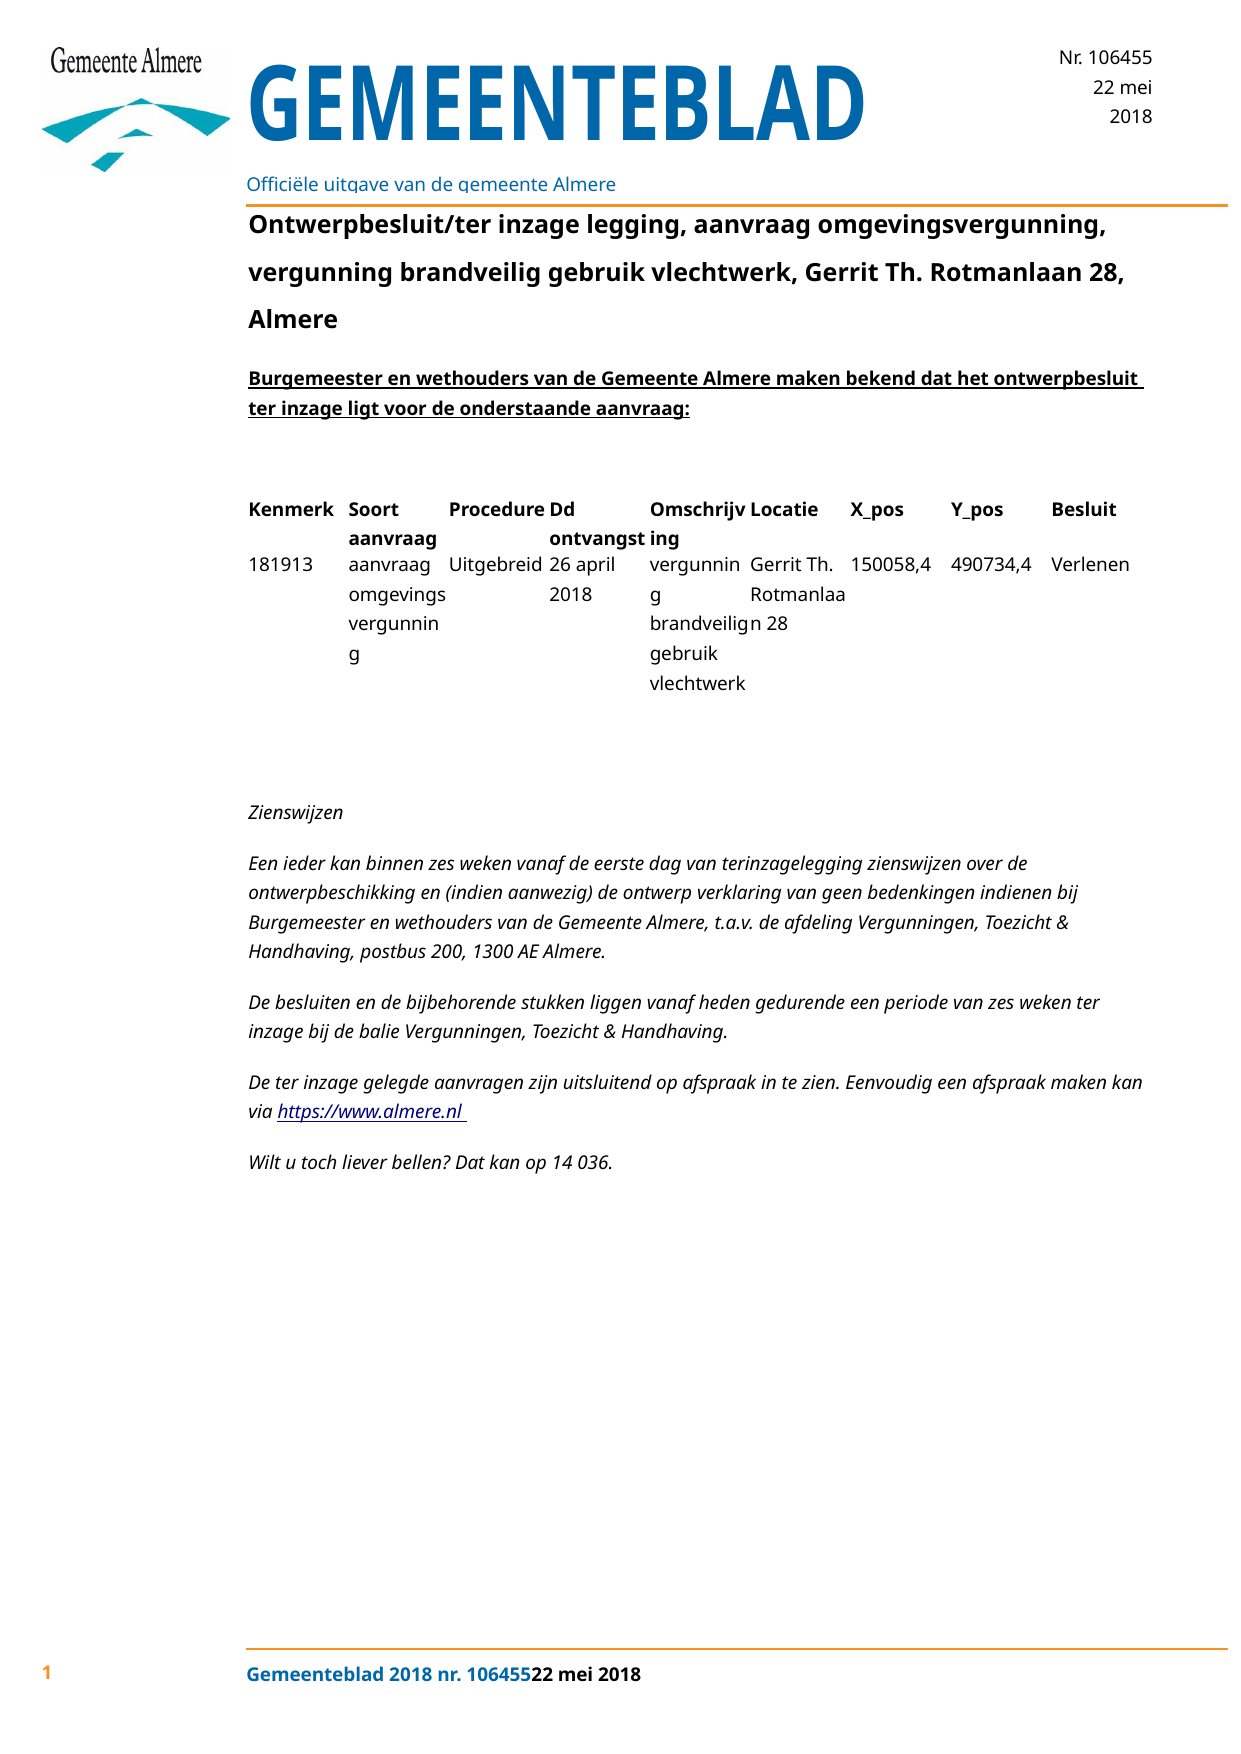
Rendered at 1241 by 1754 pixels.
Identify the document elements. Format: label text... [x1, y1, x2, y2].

table_header Kenmerk [248, 496, 348, 551]
table_cell 26 april 2018 [549, 551, 649, 695]
table_cell 490734,4 [951, 551, 1051, 695]
text Ontwerpbesluit/ter inzage legging, aanvraag omgevingsvergunning, vergunning brandveilig gebruik vlechtwerk, Gerrit Th. Rotmanlaan 28, Almere [248, 207, 1152, 336]
table_cell Uitgebreid [449, 551, 549, 695]
table_header X_pos [850, 496, 951, 551]
table_cell vergunning brandveilig gebruik vlechtwerk [650, 551, 750, 695]
text Zienswijzen [248, 799, 1152, 825]
table_cell aanvraag omgevingsvergunning [348, 551, 449, 695]
table_header Omschrijving [650, 496, 750, 551]
table_header Soort aanvraag [348, 496, 449, 551]
table_cell Verlenen [1051, 551, 1152, 695]
text Wilt u toch liever bellen? Dat kan op 14 036. [248, 1149, 1152, 1175]
table_cell 181913 [248, 551, 348, 695]
text Burgemeester en wethouders van de Gemeente Almere maken bekend dat het ontwerpbesluit ter inzage ligt voor de onderstaande aanvraag: [248, 366, 1152, 421]
text De besluiten en de bijbehorende stukken liggen vanaf heden gedurende een periode van zes weken ter inzage bij de balie Vergunningen, Toezicht & Handhaving. [248, 989, 1152, 1044]
table_header Dd ontvangst [549, 496, 649, 551]
text De ter inzage gelegde aanvragen zijn uitsluitend op afspraak in te zien. Eenvoudig een afspraak maken kan via https://www.almere.nl [248, 1069, 1152, 1124]
table_cell 150058,4 [850, 551, 951, 695]
table_header Y_pos [951, 496, 1051, 551]
table_header Locatie [750, 496, 850, 551]
picture [41, 47, 231, 172]
table_header Besluit [1051, 496, 1152, 551]
table_cell Gerrit Th. Rotmanlaan 28 [750, 551, 850, 695]
table_header Procedure [449, 496, 549, 551]
text Een ieder kan binnen zes weken vanaf de eerste dag van terinzagelegging zienswijzen over de ontwerpbeschikking en (indien aanwezig) de ontwerp verklaring van geen bedenkingen indienen bij Burgemeester en wethouders van de Gemeente Almere, t.a.v. de afdeling Vergunningen, Toezicht & Handhaving, postbus 200, 1300 AE Almere. [248, 850, 1152, 964]
